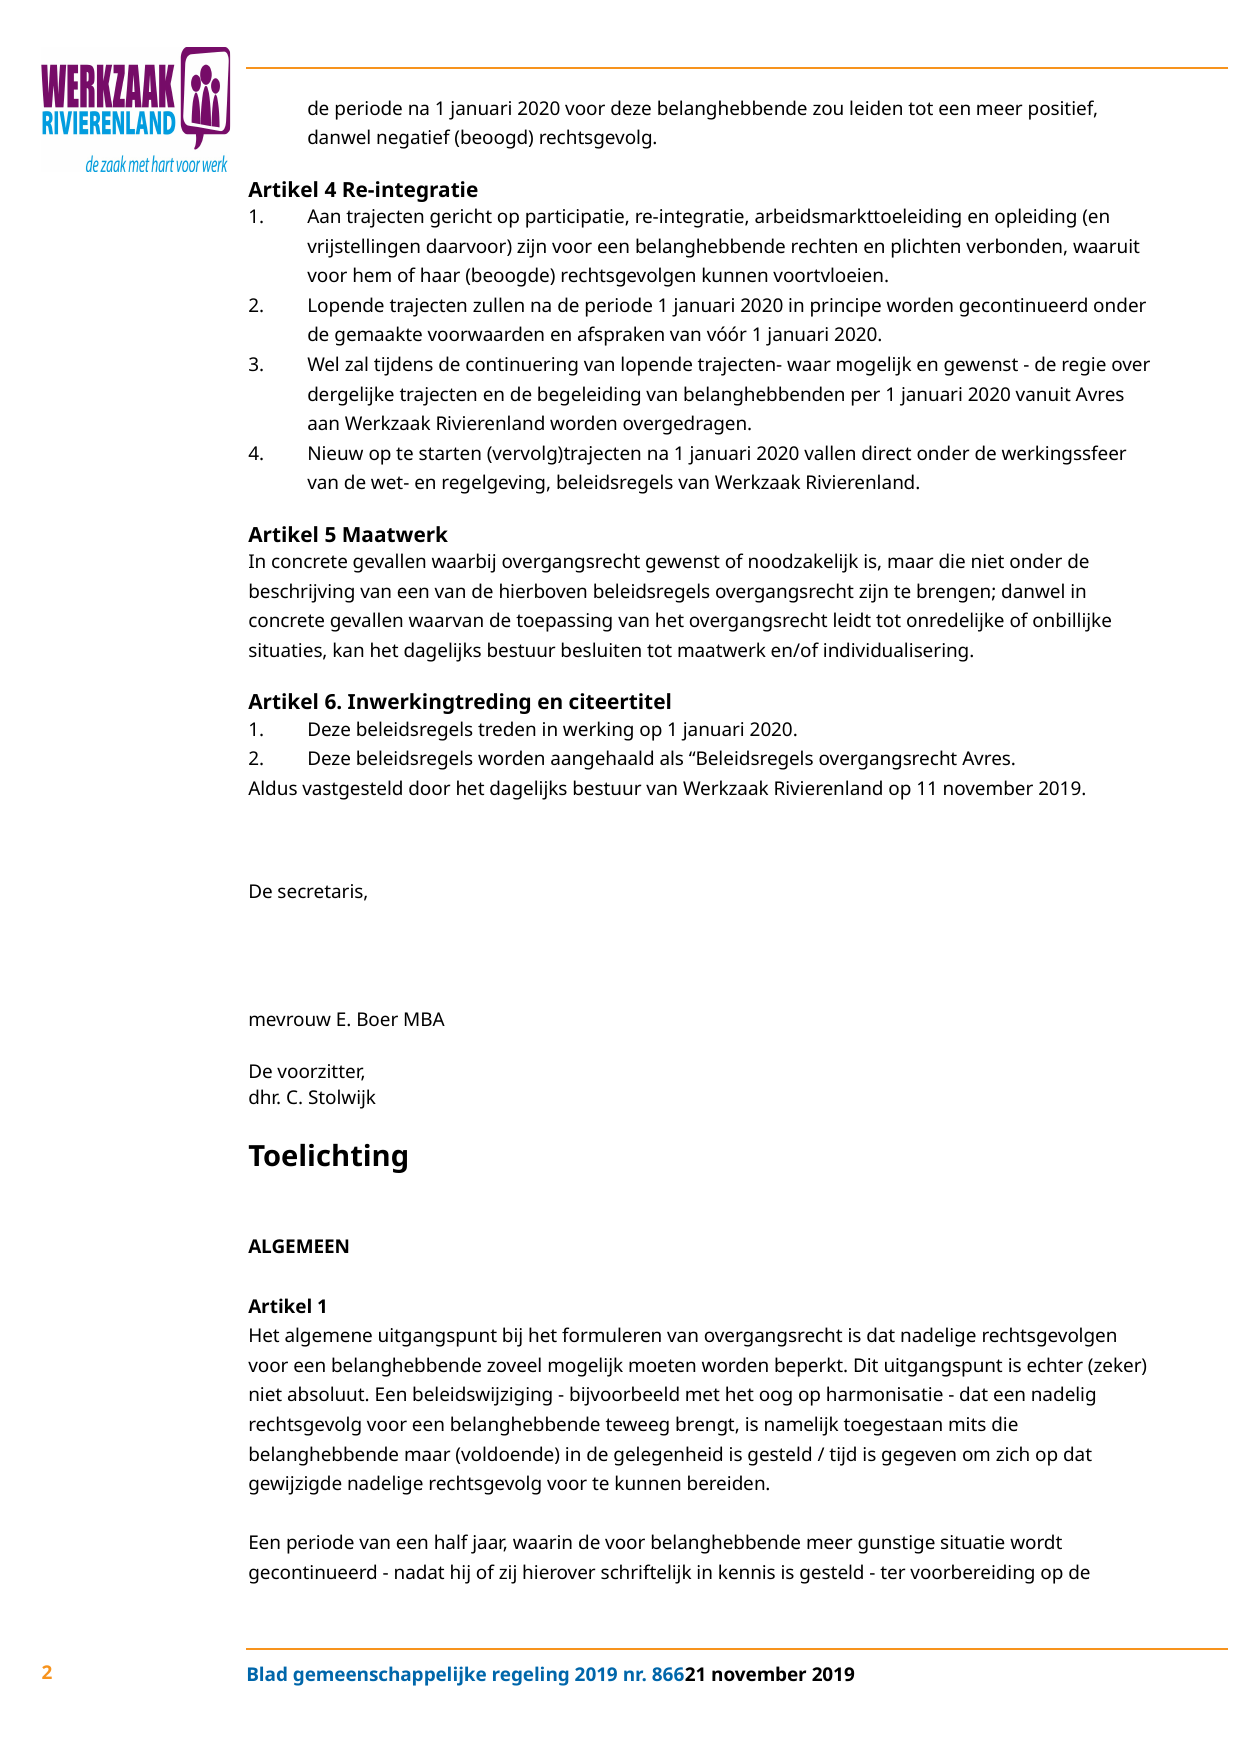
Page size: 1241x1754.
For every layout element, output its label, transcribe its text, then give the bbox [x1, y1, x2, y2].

text Het algemene uitgangspunt bij het formuleren van overgangsrecht is dat nadelige rechtsgevolgen voor een belanghebbende zoveel mogelijk moeten worden beperkt. Dit uitgangspunt is echter (zeker) niet absoluut. Een beleidswijziging - bijvoorbeeld met het oog op harmonisatie - dat een nadelig rechtsgevolg voor een belanghebbende teweeg brengt, is namelijk toegestaan mits die belanghebbende maar (voldoende) in de gelegenheid is gesteld / tijd is gegeven om zich op dat gewijzigde nadelige rechtsgevolg voor te kunnen bereiden. [248, 1322, 1152, 1496]
text Artikel 5 Maatwerk [248, 520, 1152, 548]
text Artikel 4 Re-integratie [248, 175, 1152, 203]
text Toelichting [248, 1135, 1152, 1175]
text De secretaris, [248, 878, 1152, 904]
list Wel zal tijdens de continuering van lopende trajecten- waar mogelijk en gewenst - de regie over dergelijke trajecten en de begeleiding van belanghebbenden per 1 januari 2020 vanuit Avres aan Werkzaak Rivierenland worden overgedragen. [248, 351, 1152, 436]
text ALGEMEEN [248, 1234, 1152, 1259]
list Deze beleidsregels worden aangehaald als “Beleidsregels overgangsrecht Avres. [248, 746, 1152, 771]
list Nieuw op te starten (vervolg)trajecten na 1 januari 2020 vallen direct onder de werkingssfeer van de wet- en regelgeving, beleidsregels van Werkzaak Rivierenland. [248, 440, 1152, 495]
list Aan trajecten gericht op participatie, re-integratie, arbeidsmarkttoeleiding en opleiding (en vrijstellingen daarvoor) zijn voor een belanghebbende rechten en plichten verbonden, waaruit voor hem of haar (beoogde) rechtsgevolgen kunnen voortvloeien. [248, 203, 1152, 288]
text De voorzitter, [248, 1058, 1152, 1084]
list Deze beleidsregels treden in werking op 1 januari 2020. [248, 716, 1152, 742]
text dhr. C. Stolwijk [248, 1084, 1152, 1109]
text mevrouw E. Boer MBA [248, 1007, 1152, 1032]
list de periode na 1 januari 2020 voor deze belanghebbende zou leiden tot een meer positief, danwel negatief (beoogd) rechtsgevolg. [248, 95, 1152, 150]
text Aldus vastgesteld door het dagelijks bestuur van Werkzaak Rivierenland op 11 november 2019. [248, 775, 1152, 801]
text Artikel 6. Inwerkingtreding en citeertitel [248, 687, 1152, 716]
text Een periode van een half jaar, waarin de voor belanghebbende meer gunstige situatie wordt gecontinueerd - nadat hij of zij hierover schriftelijk in kennis is gesteld - ter voorbereiding op de [248, 1529, 1152, 1585]
list Lopende trajecten zullen na de periode 1 januari 2020 in principe worden gecontinueerd onder de gemaakte voorwaarden en afspraken van vóór 1 januari 2020. [248, 292, 1152, 347]
text In concrete gevallen waarbij overgangsrecht gewenst of noodzakelijk is, maar die niet onder de beschrijving van een van de hierboven beleidsregels overgangsrecht zijn te brengen; danwel in concrete gevallen waarvan de toepassing van het overgangsrecht leidt tot onredelijke of onbillijke situaties, kan het dagelijks bestuur besluiten tot maatwerk en/of individualisering. [248, 548, 1152, 663]
picture [41, 47, 231, 172]
text Artikel 1 [248, 1293, 1152, 1319]
